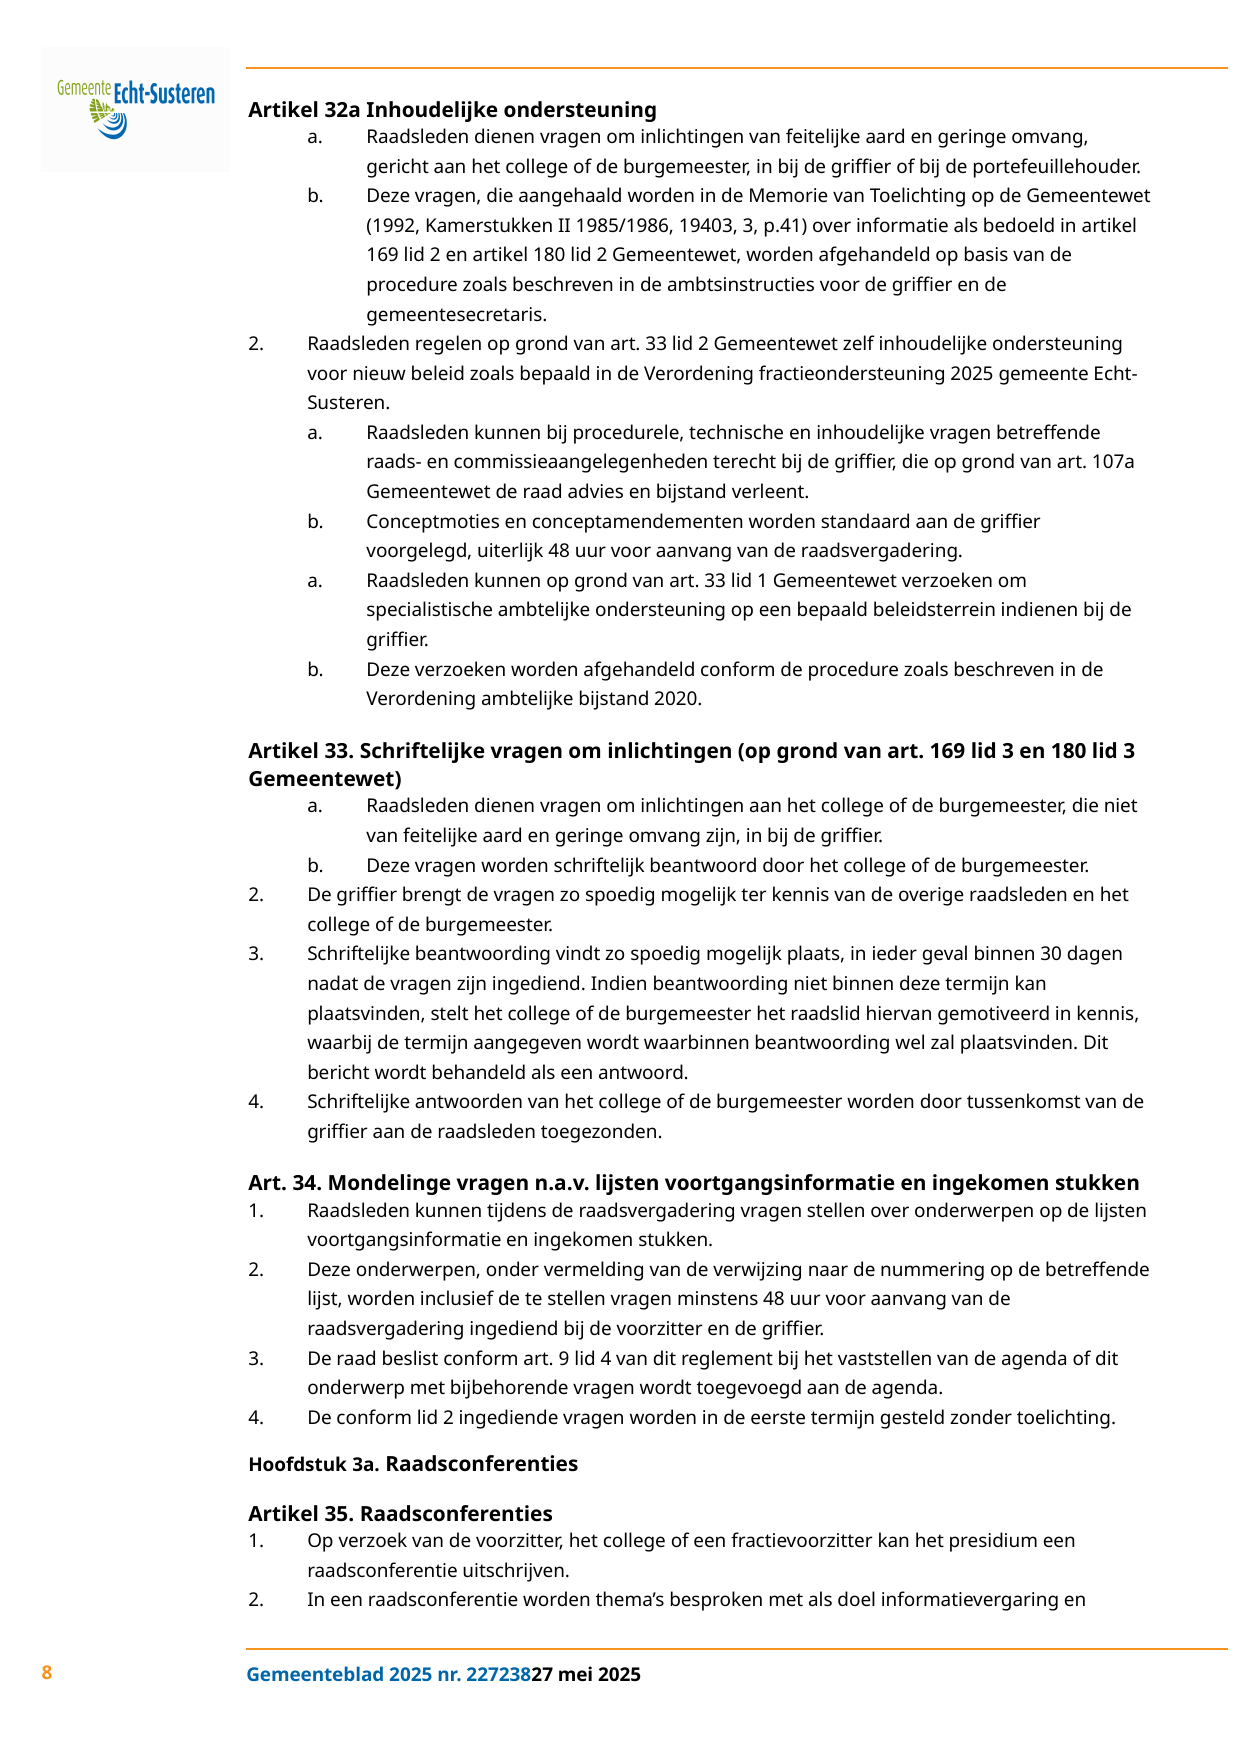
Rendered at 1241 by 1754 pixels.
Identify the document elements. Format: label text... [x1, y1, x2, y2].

list Deze vragen, die aangehaald worden in de Memorie van Toelichting op de Gemeentewet (1992, Kamerstukken II 1985/1986, 19403, 3, p.41) over informatie als bedoeld in artikel 169 lid 2 en artikel 180 lid 2 Gemeentewet, worden afgehandeld op basis van de procedure zoals beschreven in de ambtsinstructies voor de griffier en de gemeentesecretaris. [307, 182, 1152, 326]
list Schriftelijke antwoorden van het college of de burgemeester worden door tussenkomst van de griffier aan de raadsleden toegezonden. [248, 1088, 1152, 1144]
list Deze vragen worden schriftelijk beantwoord door het college of de burgemeester. [307, 852, 1152, 877]
list Conceptmoties en conceptamendementen worden standaard aan de griffier voorgelegd, uiterlijk 48 uur voor aanvang van de raadsvergadering. [307, 508, 1152, 563]
list De griffier brengt de vragen zo spoedig mogelijk ter kennis van de overige raadsleden en het college of de burgemeester. [248, 881, 1152, 937]
list Raadsleden kunnen bij procedurele, technische en inhoudelijke vragen betreffende raads- en commissieaangelegenheden terecht bij de griffier, die op grond van art. 107a Gemeentewet de raad advies en bijstand verleent. [307, 419, 1152, 504]
text Artikel 35. Raadsconferenties [248, 1499, 1152, 1527]
text Artikel 32a Inhoudelijke ondersteuning [248, 95, 1152, 123]
list Raadsleden regelen op grond van art. 33 lid 2 Gemeentewet zelf inhoudelijke ondersteuning voor nieuw beleid zoals bepaald in de Verordening fractieondersteuning 2025 gemeente Echt-Susteren. [248, 330, 1152, 415]
list De conform lid 2 ingediende vragen worden in de eerste termijn gesteld zonder toelichting. [248, 1404, 1152, 1430]
list Raadsleden kunnen tijdens de raadsvergadering vragen stellen over onderwerpen op de lijsten voortgangsinformatie en ingekomen stukken. [248, 1197, 1152, 1252]
list De raad beslist conform art. 9 lid 4 van dit reglement bij het vaststellen van de agenda of dit onderwerp met bijbehorende vragen wordt toegevoegd aan de agenda. [248, 1345, 1152, 1400]
text Art. 34. Mondelinge vragen n.a.v. lijsten voortgangsinformatie en ingekomen stukken [248, 1168, 1152, 1197]
text Artikel 33. Schriftelijke vragen om inlichtingen (op grond van art. 169 lid 3 en 180 lid 3 Gemeentewet) [248, 736, 1152, 793]
list Deze verzoeken worden afgehandeld conform de procedure zoals beschreven in de Verordening ambtelijke bijstand 2020. [307, 656, 1152, 711]
list Raadsleden dienen vragen om inlichtingen aan het college of de burgemeester, die niet van feitelijke aard en geringe omvang zijn, in bij de griffier. [307, 793, 1152, 848]
text Hoofdstuk 3a. Raadsconferenties [248, 1449, 1152, 1478]
picture [41, 47, 231, 172]
list Raadsleden dienen vragen om inlichtingen van feitelijke aard en geringe omvang, gericht aan het college of de burgemeester, in bij de griffier of bij de portefeuillehouder. [307, 123, 1152, 178]
list Schriftelijke beantwoording vindt zo spoedig mogelijk plaats, in ieder geval binnen 30 dagen nadat de vragen zijn ingediend. Indien beantwoording niet binnen deze termijn kan plaatsvinden, stelt het college of de burgemeester het raadslid hiervan gemotiveerd in kennis, waarbij de termijn aangegeven wordt waarbinnen beantwoording wel zal plaatsvinden. Dit bericht wordt behandeld als een antwoord. [248, 941, 1152, 1084]
list Deze onderwerpen, onder vermelding van de verwijzing naar de nummering op de betreffende lijst, worden inclusief de te stellen vragen minstens 48 uur voor aanvang van de raadsvergadering ingediend bij de voorzitter en de griffier. [248, 1256, 1152, 1341]
list Raadsleden kunnen op grond van art. 33 lid 1 Gemeentewet verzoeken om specialistische ambtelijke ondersteuning op een bepaald beleidsterrein indienen bij de griffier. [307, 567, 1152, 652]
list In een raadsconferentie worden thema’s besproken met als doel informatievergaring en [248, 1586, 1152, 1612]
list Op verzoek van de voorzitter, het college of een fractievoorzitter kan het presidium een raadsconferentie uitschrijven. [248, 1527, 1152, 1583]
